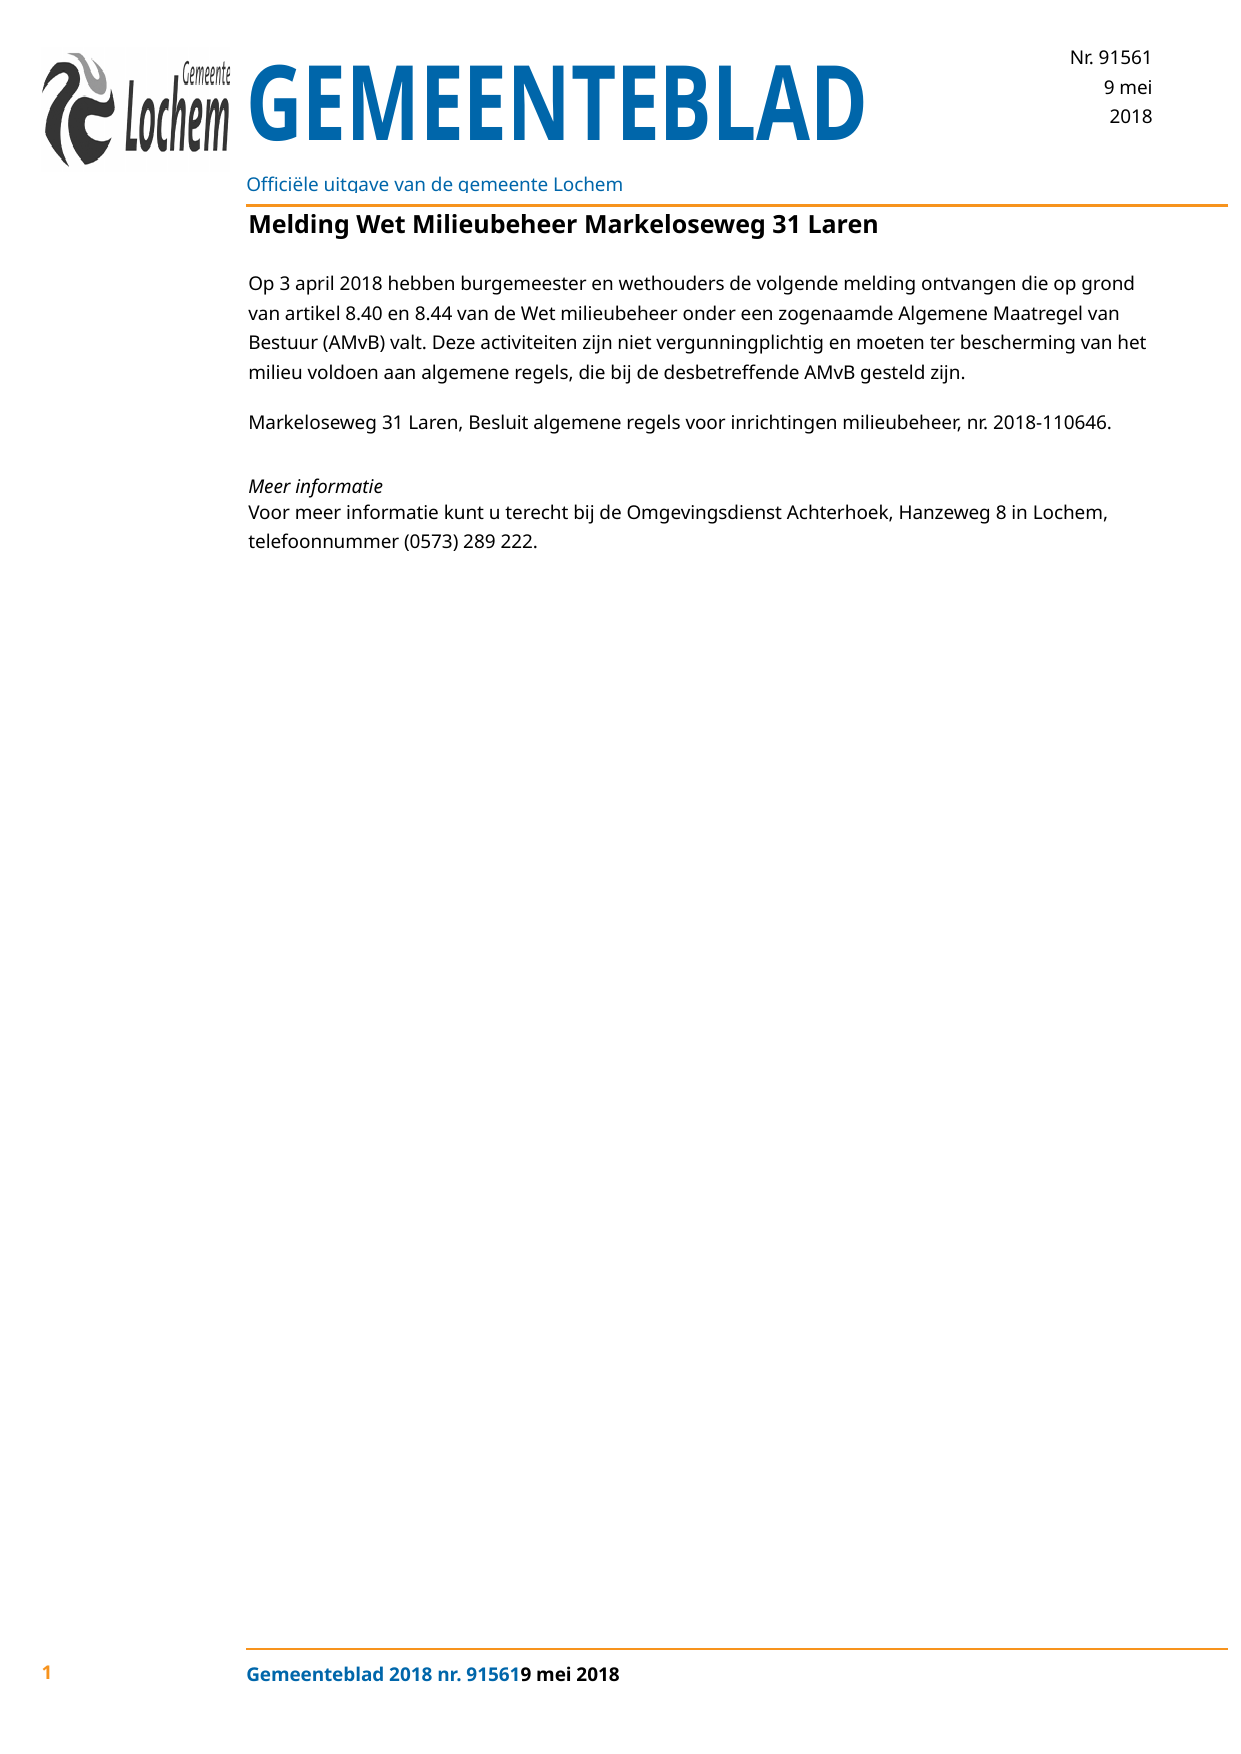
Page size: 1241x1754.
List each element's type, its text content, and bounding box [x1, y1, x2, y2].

text Meer informatie [248, 473, 1152, 499]
text Melding Wet Milieubeheer Markeloseweg 31 Laren [248, 207, 1152, 241]
text Op 3 april 2018 hebben burgemeester en wethouders de volgende melding ontvangen die op grond van artikel 8.40 en 8.44 van de Wet milieubeheer onder een zogenaamde Algemene Maatregel van Bestuur (AMvB) valt. Deze activiteiten zijn niet vergunningplichtig en moeten ter bescherming van het milieu voldoen aan algemene regels, die bij de desbetreffende AMvB gesteld zijn. [248, 270, 1152, 385]
picture [41, 47, 231, 172]
text Voor meer informatie kunt u terecht bij de Omgevingsdienst Achterhoek, Hanzeweg 8 in Lochem, telefoonnummer (0573) 289 222. [248, 499, 1152, 554]
text Markeloseweg 31 Laren, Besluit algemene regels voor inrichtingen milieubeheer, nr. 2018-110646. [248, 409, 1152, 435]
